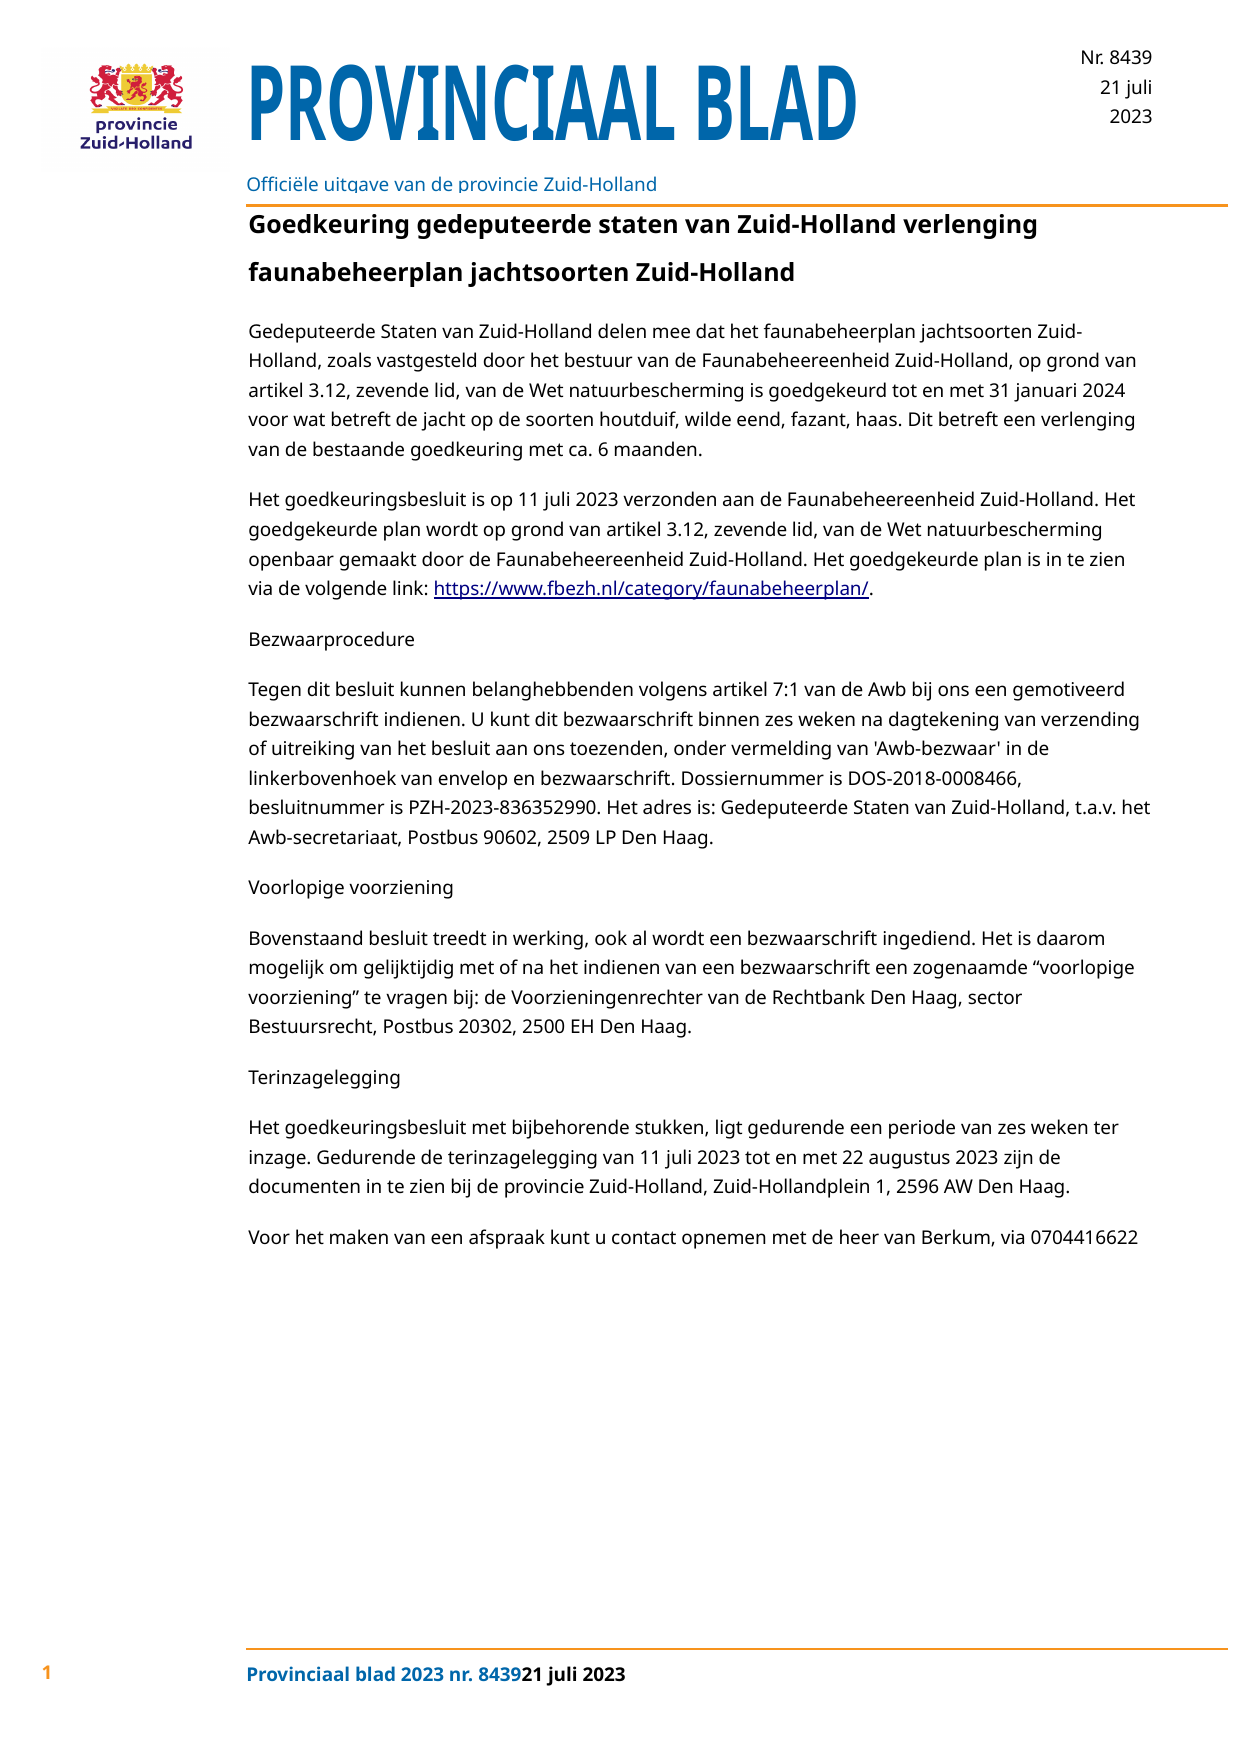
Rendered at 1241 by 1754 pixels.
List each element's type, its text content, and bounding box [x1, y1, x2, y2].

picture [41, 47, 231, 172]
text Tegen dit besluit kunnen belanghebbenden volgens artikel 7:1 van de Awb bij ons een gemotiveerd bezwaarschrift indienen. U kunt dit bezwaarschrift binnen zes weken na dagtekening van verzending of uitreiking van het besluit aan ons toezenden, onder vermelding van 'Awb-bezwaar' in de linkerbovenhoek van envelop en bezwaarschrift. Dossiernummer is DOS-2018-0008466, besluitnummer is PZH-2023-836352990. Het adres is: Gedeputeerde Staten van Zuid-Holland, t.a.v. het Awb-secretariaat, Postbus 90602, 2509 LP Den Haag. [248, 676, 1152, 850]
text Voor het maken van een afspraak kunt u contact opnemen met de heer van Berkum, via 0704416622 [248, 1224, 1152, 1250]
text Bezwaarprocedure [248, 626, 1152, 652]
text Het goedkeuringsbesluit met bijbehorende stukken, ligt gedurende een periode van zes weken ter inzage. Gedurende de terinzagelegging van 11 juli 2023 tot en met 22 augustus 2023 zijn de documenten in te zien bij de provincie Zuid-Holland, Zuid-Hollandplein 1, 2596 AW Den Haag. [248, 1114, 1152, 1199]
text Het goedkeuringsbesluit is op 11 juli 2023 verzonden aan de Faunabeheereenheid Zuid-Holland. Het goedgekeurde plan wordt op grond van artikel 3.12, zevende lid, van de Wet natuurbescherming openbaar gemaakt door de Faunabeheereenheid Zuid-Holland. Het goedgekeurde plan is in te zien via de volgende link: https://www.fbezh.nl/category/faunabeheerplan/. [248, 487, 1152, 601]
text Voorlopige voorziening [248, 874, 1152, 900]
text Gedeputeerde Staten van Zuid-Holland delen mee dat het faunabeheerplan jachtsoorten Zuid-Holland, zoals vastgesteld door het bestuur van de Faunabeheereenheid Zuid-Holland, op grond van artikel 3.12, zevende lid, van de Wet natuurbescherming is goedgekeurd tot en met 31 januari 2024 voor wat betreft de jacht op de soorten houtduif, wilde eend, fazant, haas. Dit betreft een verlenging van de bestaande goedkeuring met ca. 6 maanden. [248, 318, 1152, 462]
text Terinzagelegging [248, 1064, 1152, 1090]
text Goedkeuring gedeputeerde staten van Zuid-Holland verlenging faunabeheerplan jachtsoorten Zuid-Holland [248, 207, 1152, 288]
text Bovenstaand besluit treedt in werking, ook al wordt een bezwaarschrift ingediend. Het is daarom mogelijk om gelijktijdig met of na het indienen van een bezwaarschrift een zogenaamde “voorlopige voorziening” te vragen bij: de Voorzieningenrechter van de Rechtbank Den Haag, sector Bestuursrecht, Postbus 20302, 2500 EH Den Haag. [248, 925, 1152, 1039]
